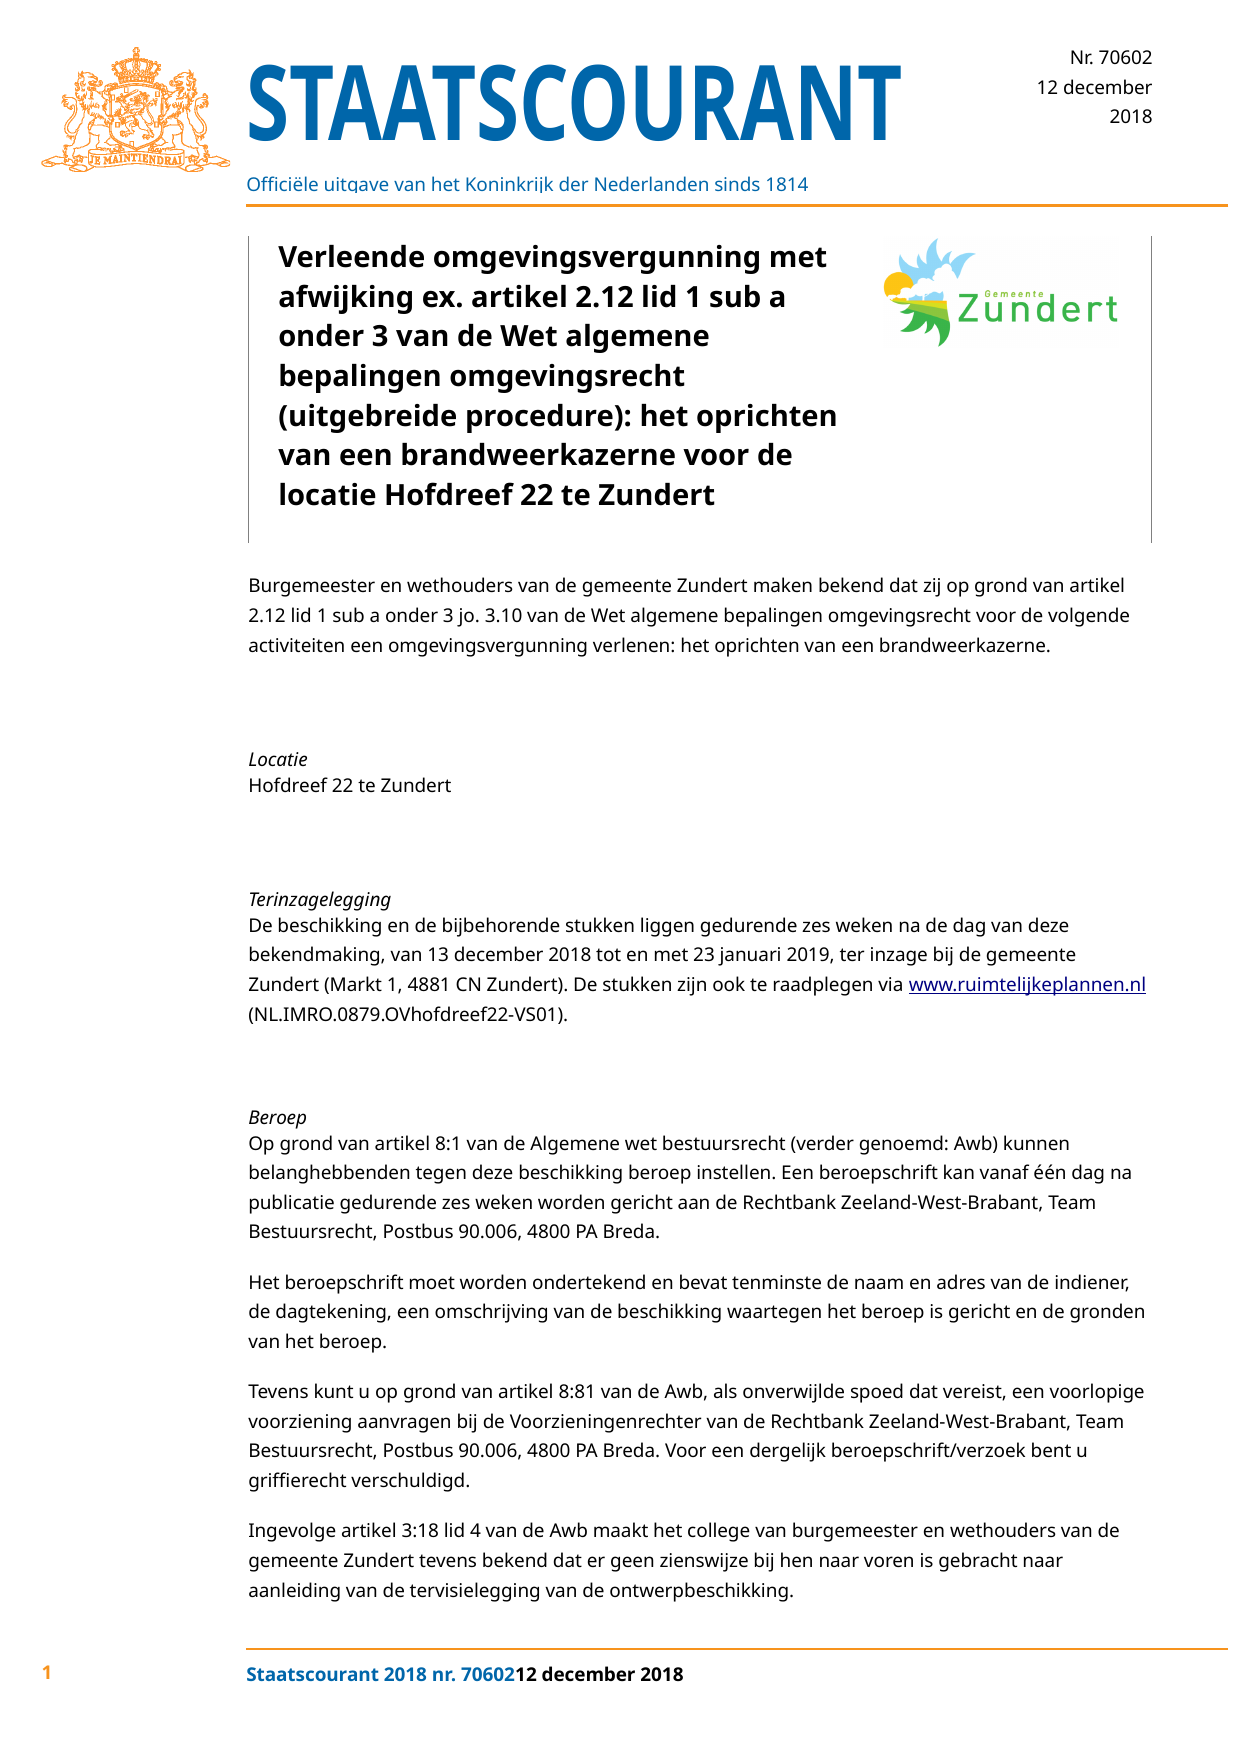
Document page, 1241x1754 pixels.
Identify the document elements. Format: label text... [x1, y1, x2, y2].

text Burgemeester en wethouders van de gemeente Zundert maken bekend dat zij op grond van artikel 2.12 lid 1 sub a onder 3 jo. 3.10 van de Wet algemene bepalingen omgevingsrecht voor de volgende activiteiten een omgevingsvergunning verlenen: het oprichten van een brandweerkazerne. [248, 573, 1152, 658]
table_header [850, 236, 1151, 543]
text Locatie [248, 746, 1152, 772]
text Tevens kunt u op grond van artikel 8:81 van de Awb, als onverwijlde spoed dat vereist, een voorlopige voorziening aanvragen bij de Voorzieningenrechter van de Rechtbank Zeeland-West-Brabant, Team Bestuursrecht, Postbus 90.006, 4800 PA Breda. Voor een dergelijk beroepschrift/verzoek bent u griffierecht verschuldigd. [248, 1378, 1152, 1493]
picture [41, 47, 231, 172]
text Op grond van artikel 8:1 van de Algemene wet bestuursrecht (verder genoemd: Awb) kunnen belanghebbenden tegen deze beschikking beroep instellen. Een beroepschrift kan vanaf één dag na publicatie gedurende zes weken worden gericht aan de Rechtbank Zeeland-West-Brabant, Team Bestuursrecht, Postbus 90.006, 4800 PA Breda. [248, 1130, 1152, 1244]
text Ingevolge artikel 3:18 lid 4 van de Awb maakt het college van burgemeester en wethouders van de gemeente Zundert tevens bekend dat er geen zienswijze bij hen naar voren is gebracht naar aanleiding van de tervisielegging van de ontwerpbeschikking. [248, 1518, 1152, 1603]
text Het beroepschrift moet worden ondertekend en bevat tenminste de naam en adres van de indiener, de dagtekening, een omschrijving van de beschikking waartegen het beroep is gericht en de gronden van het beroep. [248, 1269, 1152, 1354]
text De beschikking en de bijbehorende stukken liggen gedurende zes weken na de dag van deze bekendmaking, van 13 december 2018 tot en met 23 januari 2019, ter inzage bij de gemeente Zundert (Markt 1, 4881 CN Zundert). De stukken zijn ook te raadplegen via www.ruimtelijkeplannen.nl (NL.IMRO.0879.OVhofdreef22-VS01). [248, 912, 1152, 1027]
text Hofdreef 22 te Zundert [248, 772, 1152, 798]
text Beroep [248, 1104, 1152, 1130]
text Terinzagelegging [248, 886, 1152, 912]
table_header Verleende omgevingsvergunning met afwijking ex. artikel 2.12 lid 1 sub a onder 3 van de Wet algemene bepalingen omgevingsrecht (uitgebreide procedure): het oprichten van een brandweerkazerne voor de locatie Hofdreef 22 te Zundert [249, 236, 850, 543]
picture [882, 236, 1119, 348]
